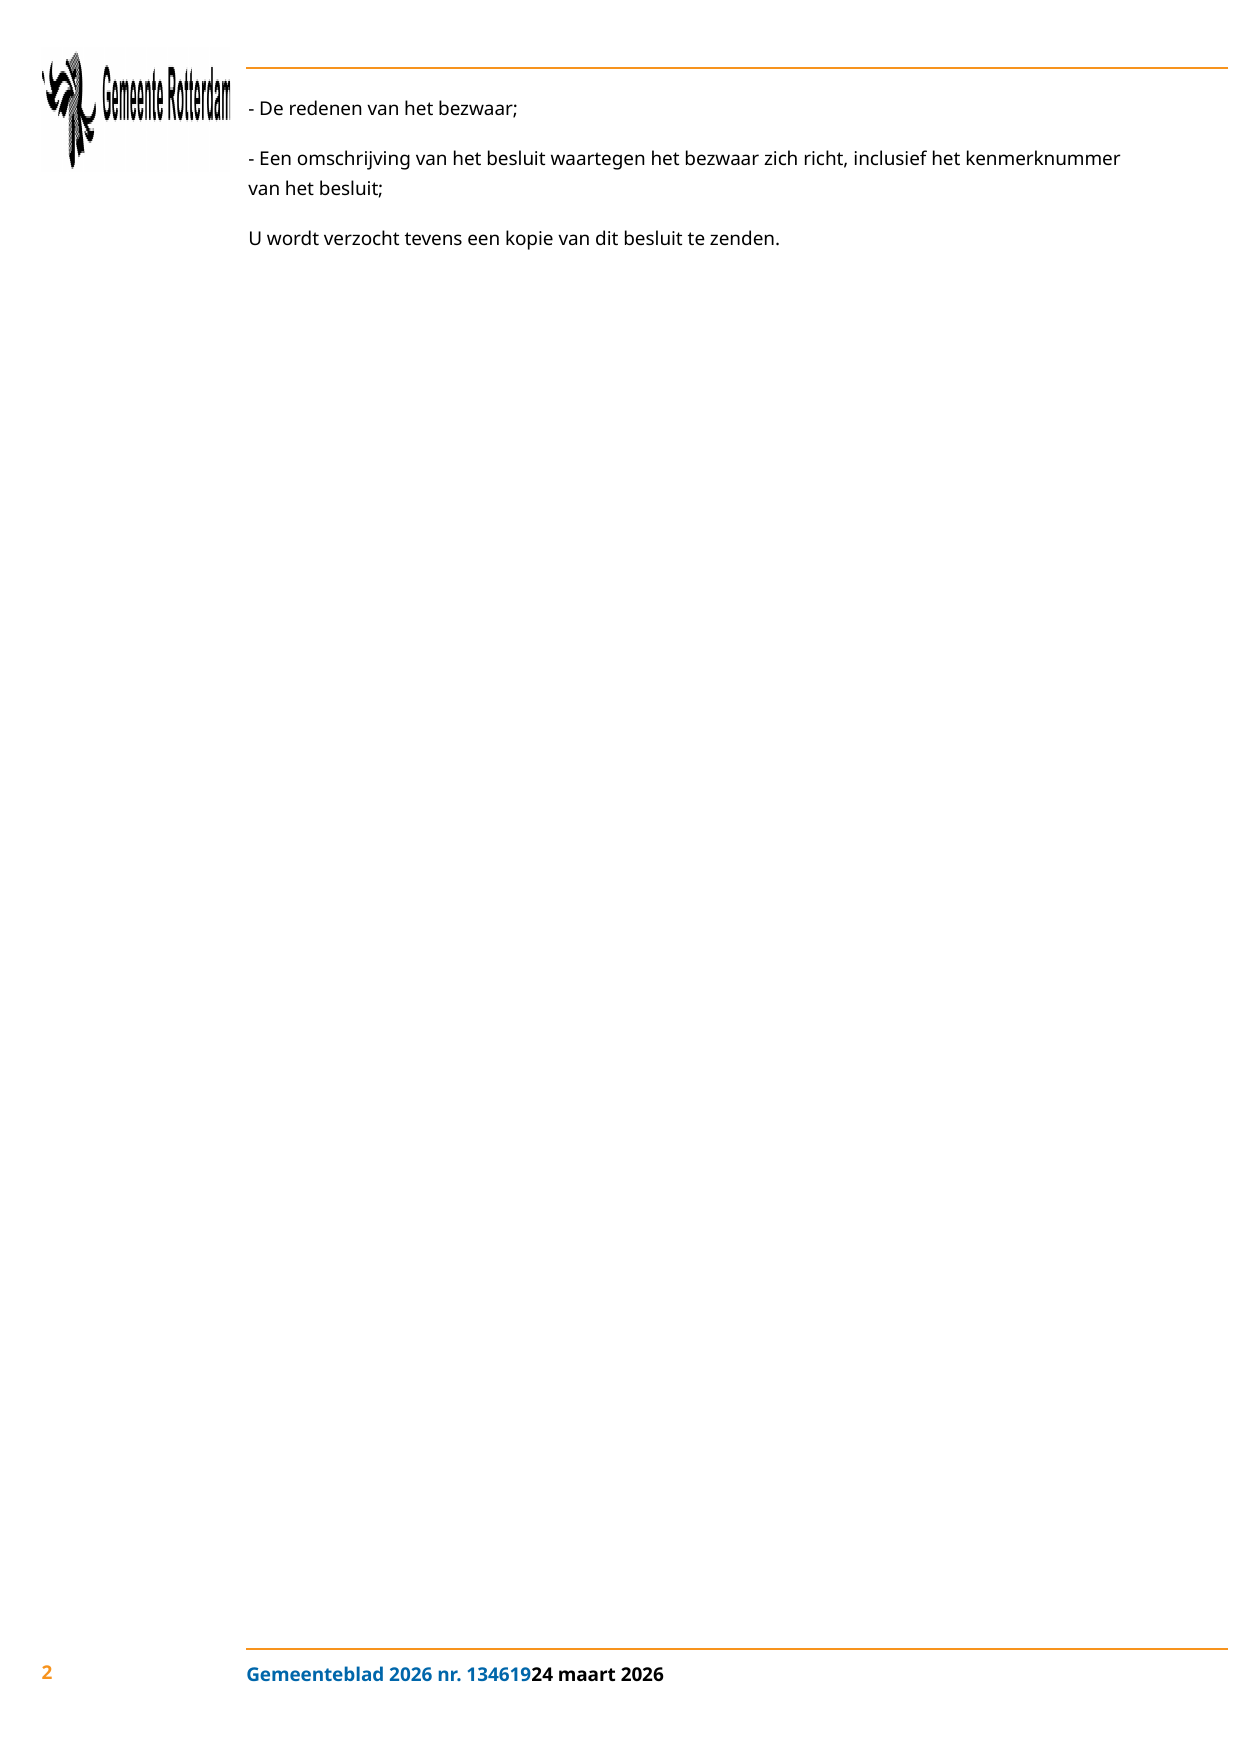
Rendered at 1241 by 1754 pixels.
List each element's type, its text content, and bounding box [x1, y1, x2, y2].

text - Een omschrijving van het besluit waartegen het bezwaar zich richt, inclusief het kenmerknummer van het besluit; [248, 145, 1152, 201]
text - De redenen van het bezwaar; [248, 95, 1152, 121]
text U wordt verzocht tevens een kopie van dit besluit te zenden. [248, 225, 1152, 251]
picture [41, 47, 231, 172]
